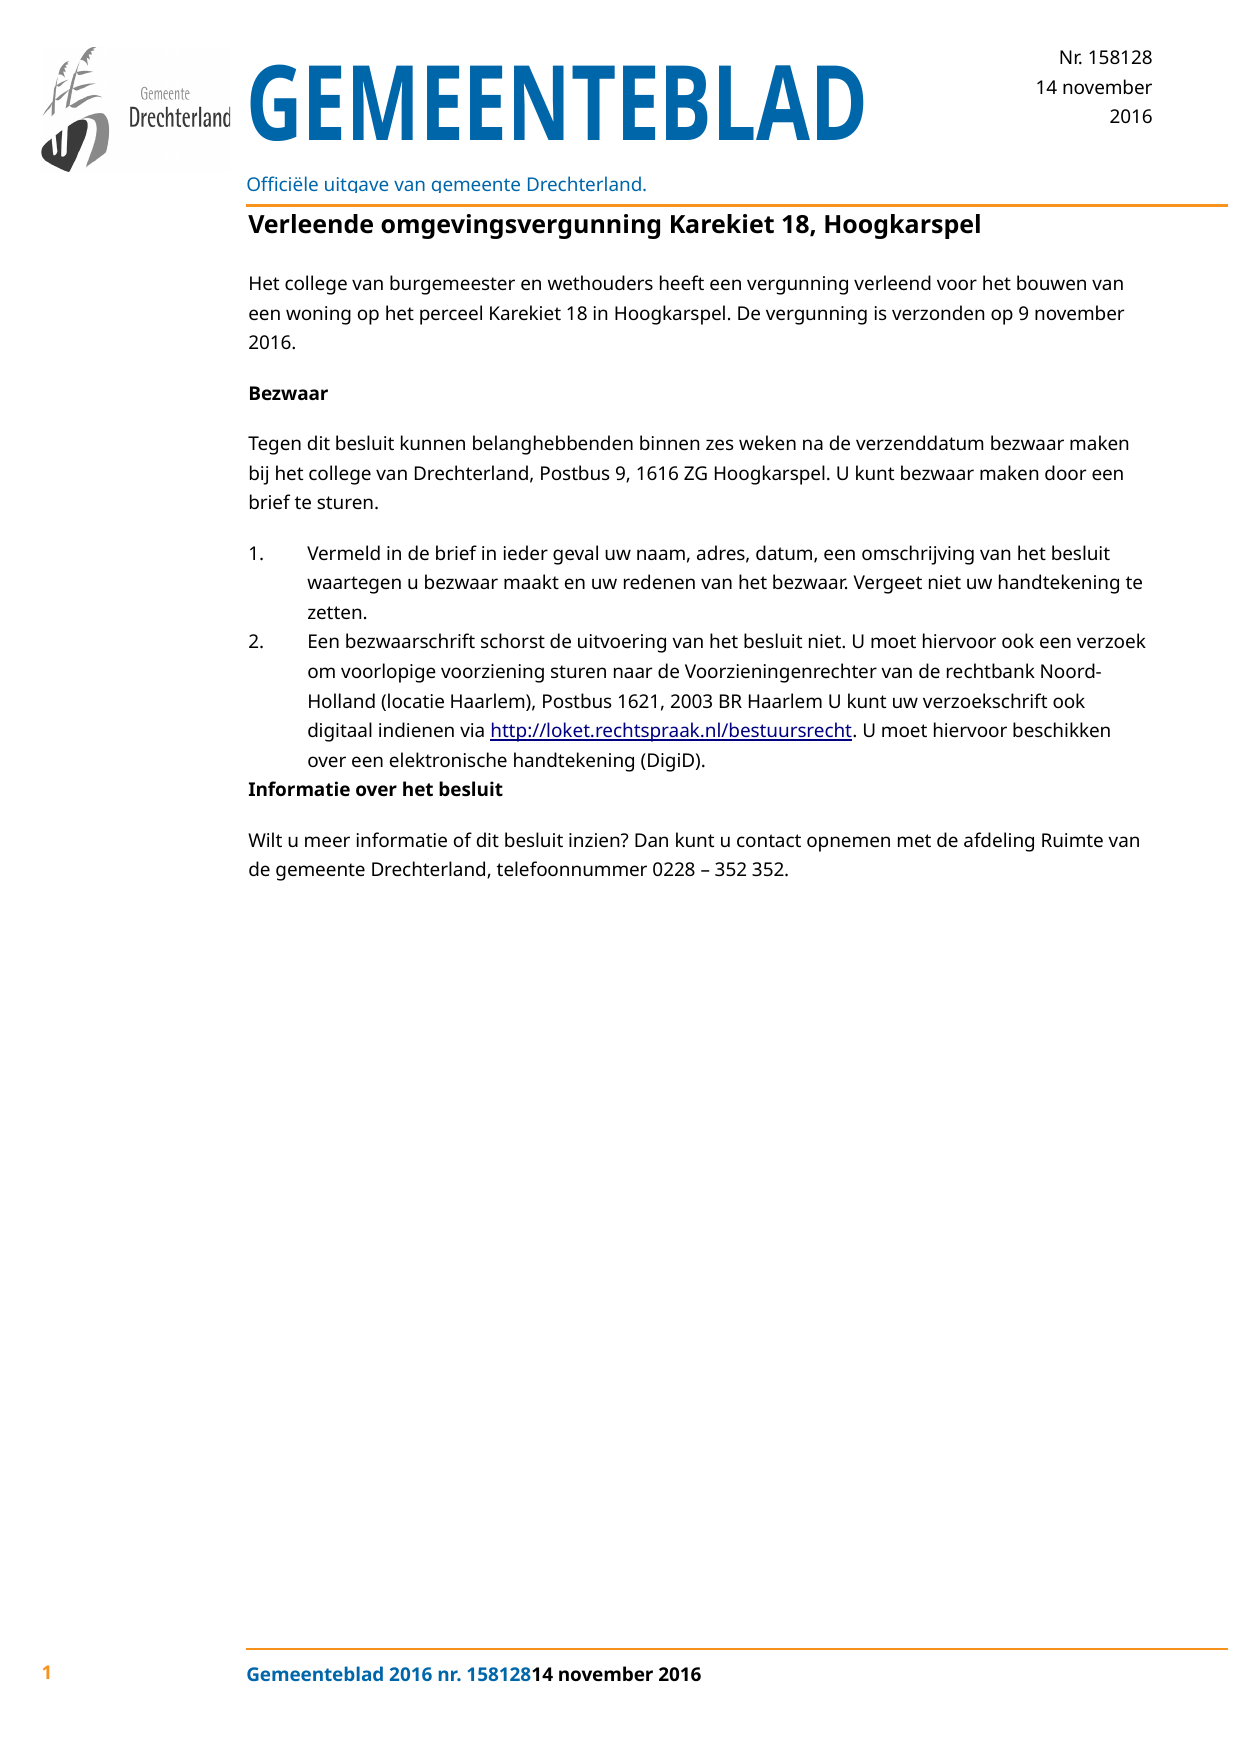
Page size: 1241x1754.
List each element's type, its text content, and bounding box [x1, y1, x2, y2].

text Het college van burgemeester en wethouders heeft een vergunning verleend voor het bouwen van een woning op het perceel Karekiet 18 in Hoogkarspel. De vergunning is verzonden op 9 november 2016. [248, 270, 1152, 355]
text Informatie over het besluit [248, 777, 1152, 802]
list Vermeld in de brief in ieder geval uw naam, adres, datum, een omschrijving van het besluit waartegen u bezwaar maakt en uw redenen van het bezwaar. Vergeet niet uw handtekening te zetten. [248, 540, 1152, 625]
text Bezwaar [248, 380, 1152, 406]
text Wilt u meer informatie of dit besluit inzien? Dan kunt u contact opnemen met de afdeling Ruimte van de gemeente Drechterland, telefoonnummer 0228 – 352 352. [248, 827, 1152, 882]
text Tegen dit besluit kunnen belanghebbenden binnen zes weken na de verzenddatum bezwaar maken bij het college van Drechterland, Postbus 9, 1616 ZG Hoogkarspel. U kunt bezwaar maken door een brief te sturen. [248, 430, 1152, 515]
text Verleende omgevingsvergunning Karekiet 18, Hoogkarspel [248, 207, 1152, 241]
list Een bezwaarschrift schorst de uitvoering van het besluit niet. U moet hiervoor ook een verzoek om voorlopige voorziening sturen naar de Voorzieningenrechter van de rechtbank Noord-Holland (locatie Haarlem), Postbus 1621, 2003 BR Haarlem U kunt uw verzoekschrift ook digitaal indienen via http://loket.rechtspraak.nl/bestuursrecht. U moet hiervoor beschikken over een elektronische handtekening (DigiD). [248, 629, 1152, 773]
picture [41, 47, 231, 172]
